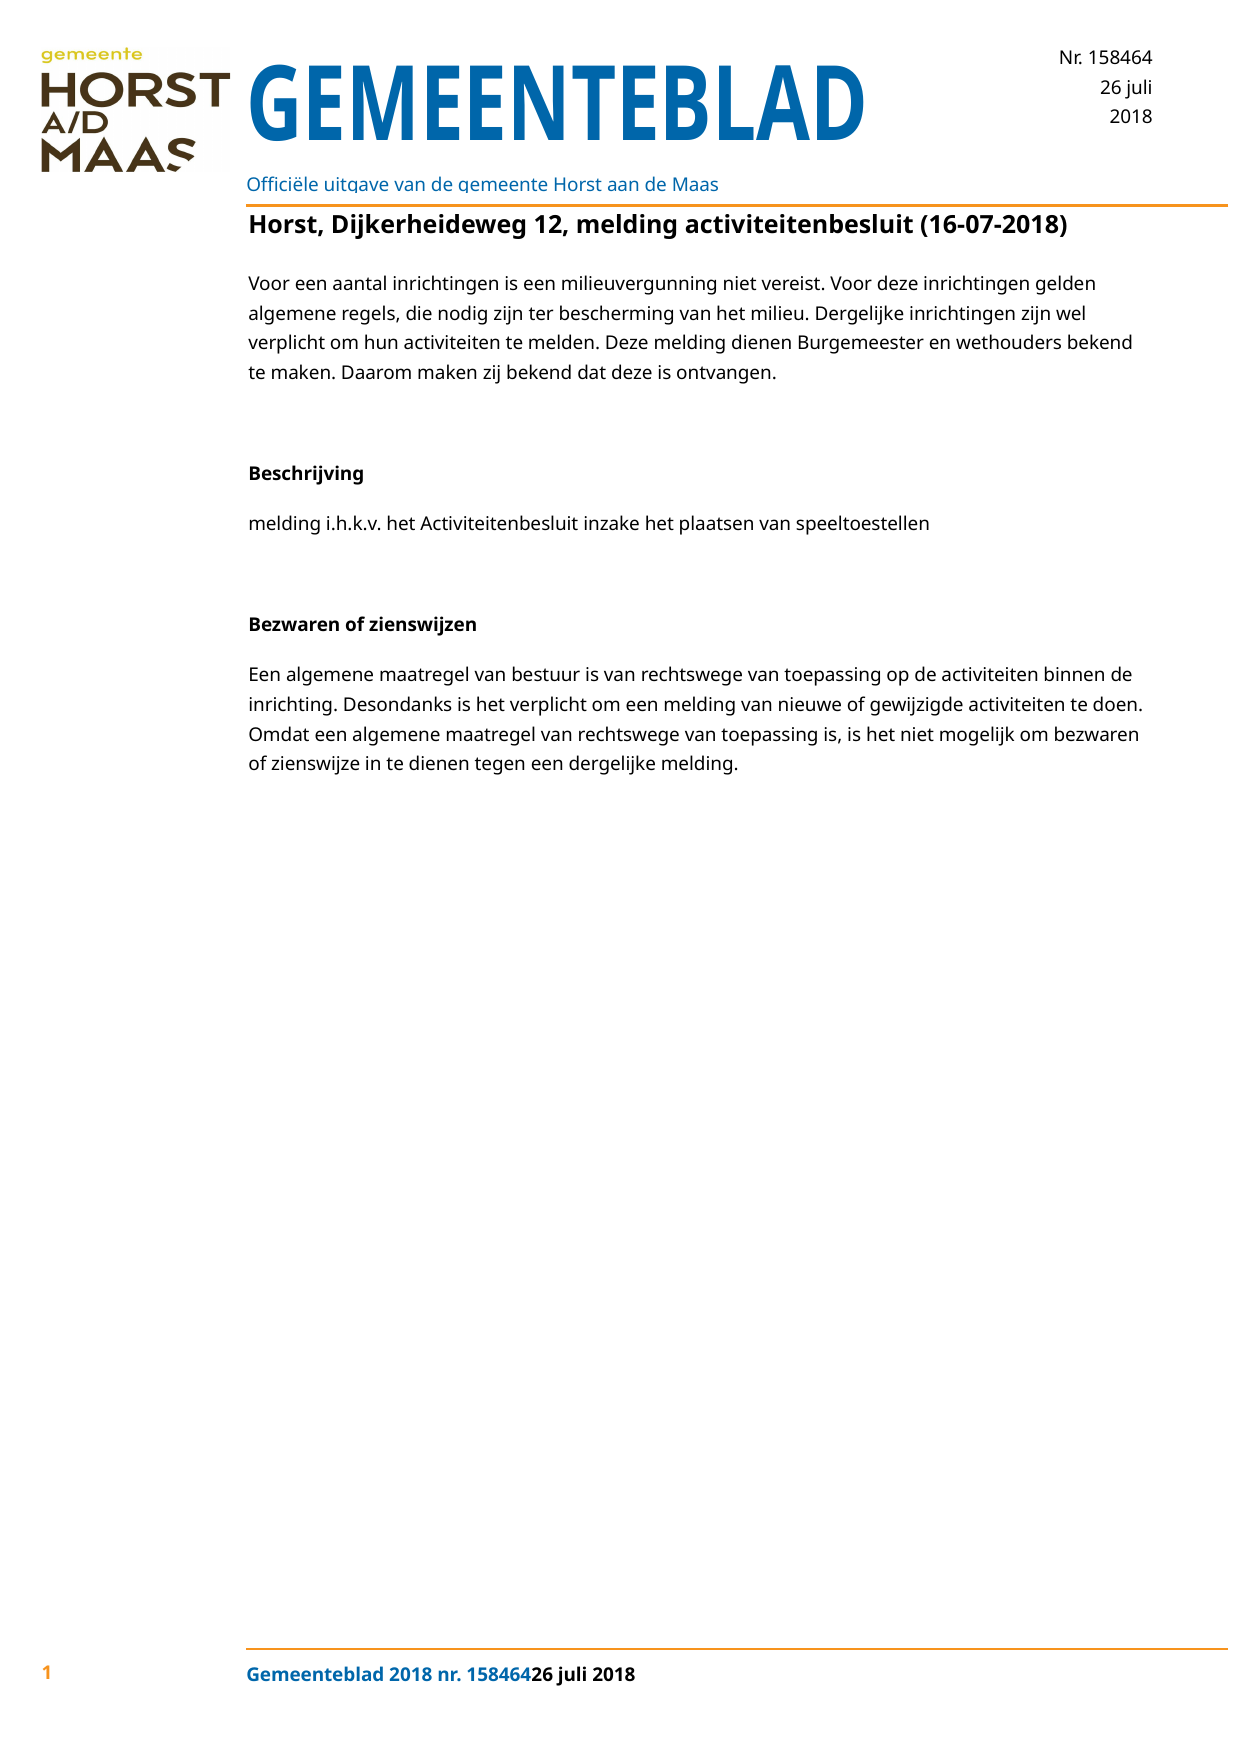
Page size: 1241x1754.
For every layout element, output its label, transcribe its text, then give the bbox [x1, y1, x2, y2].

text Voor een aantal inrichtingen is een milieuvergunning niet vereist. Voor deze inrichtingen gelden algemene regels, die nodig zijn ter bescherming van het milieu. Dergelijke inrichtingen zijn wel verplicht om hun activiteiten te melden. Deze melding dienen Burgemeester en wethouders bekend te maken. Daarom maken zij bekend dat deze is ontvangen. [248, 270, 1152, 385]
text Een algemene maatregel van bestuur is van rechtswege van toepassing op de activiteiten binnen de inrichting. Desondanks is het verplicht om een melding van nieuwe of gewijzigde activiteiten te doen. Omdat een algemene maatregel van rechtswege van toepassing is, is het niet mogelijk om bezwaren of zienswijze in te dienen tegen een dergelijke melding. [248, 662, 1152, 776]
text melding i.h.k.v. het Activiteitenbesluit inzake het plaatsen van speeltoestellen [248, 510, 1152, 536]
text Bezwaren of zienswijzen [248, 611, 1152, 637]
text Horst, Dijkerheideweg 12, melding activiteitenbesluit (16-07-2018) [248, 207, 1152, 241]
picture [41, 47, 231, 172]
text Beschrijving [248, 460, 1152, 486]
